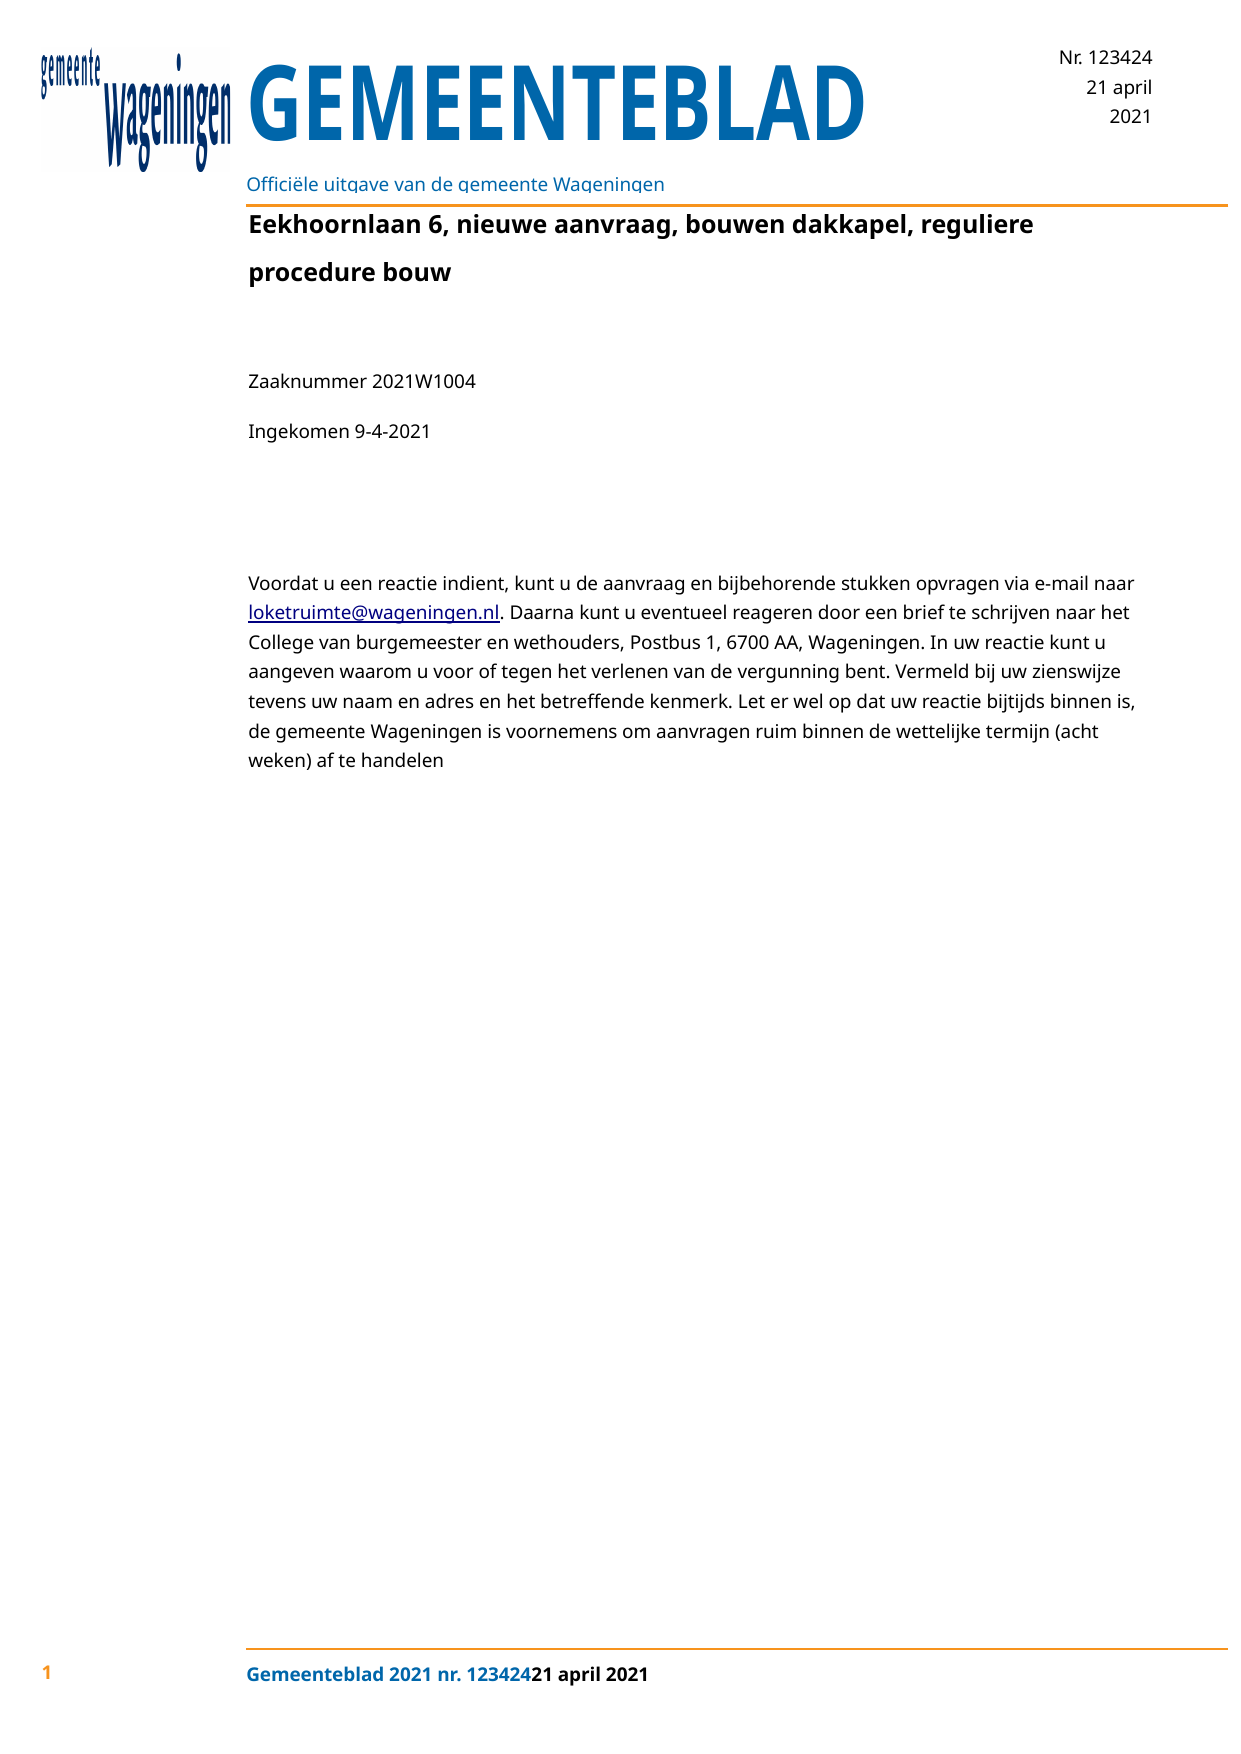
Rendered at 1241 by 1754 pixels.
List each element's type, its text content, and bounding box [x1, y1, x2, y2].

text Eekhoornlaan 6, nieuwe aanvraag, bouwen dakkapel, reguliere procedure bouw [248, 207, 1152, 288]
text Voordat u een reactie indient, kunt u de aanvraag en bijbehorende stukken opvragen via e-mail naar loketruimte@wageningen.nl. Daarna kunt u eventueel reageren door een brief te schrijven naar het College van burgemeester en wethouders, Postbus 1, 6700 AA, Wageningen. In uw reactie kunt u aangeven waarom u voor of tegen het verlenen van de vergunning bent. Vermeld bij uw zienswijze tevens uw naam en adres en het betreffende kenmerk. Let er wel op dat uw reactie bijtijds binnen is, de gemeente Wageningen is voornemens om aanvragen ruim binnen de wettelijke termijn (acht weken) af te handelen [248, 570, 1152, 773]
text Zaaknummer 2021W1004 [248, 368, 1152, 394]
text Ingekomen 9-4-2021 [248, 419, 1152, 444]
picture [41, 47, 231, 172]
